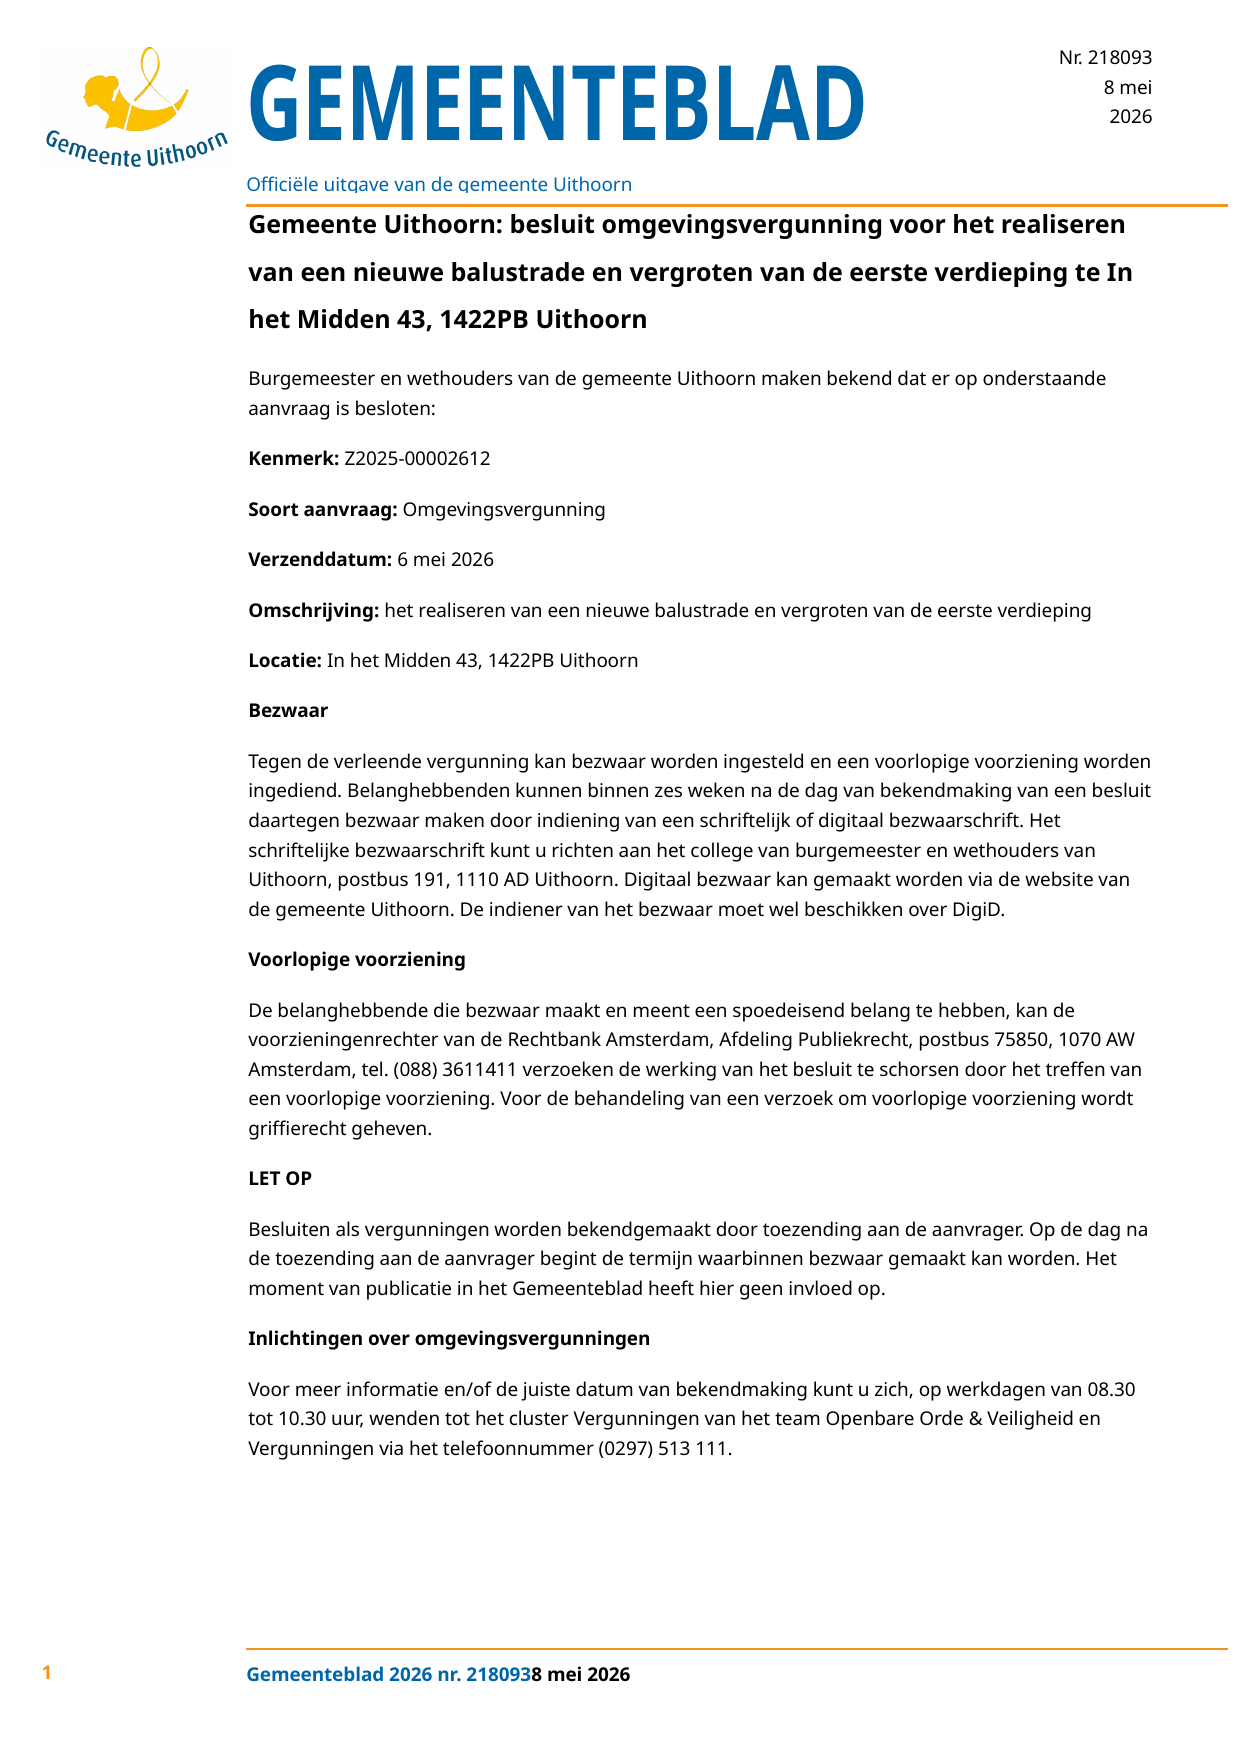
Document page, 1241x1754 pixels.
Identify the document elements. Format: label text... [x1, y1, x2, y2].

text Burgemeester en wethouders van de gemeente Uithoorn maken bekend dat er op onderstaande aanvraag is besloten: [248, 366, 1152, 421]
text Gemeente Uithoorn: besluit omgevingsvergunning voor het realiseren van een nieuwe balustrade en vergroten van de eerste verdieping te In het Midden 43, 1422PB Uithoorn [248, 207, 1152, 336]
text De belanghebbende die bezwaar maakt en meent een spoedeisend belang te hebben, kan de voorzieningenrechter van de Rechtbank Amsterdam, Afdeling Publiekrecht, postbus 75850, 1070 AW Amsterdam, tel. (088) 3611411 verzoeken de werking van het besluit te schorsen door het treffen van een voorlopige voorziening. Voor de behandeling van een verzoek om voorlopige voorziening wordt griffierecht geheven. [248, 997, 1152, 1141]
text Inlichtingen over omgevingsvergunningen [248, 1326, 1152, 1351]
text Kenmerk: Z2025-00002612 [248, 446, 1152, 471]
text Besluiten als vergunningen worden bekendgemaakt door toezending aan de aanvrager. Op de dag na de toezending aan de aanvrager begint de termijn waarbinnen bezwaar gemaakt kan worden. Het moment van publicatie in het Gemeenteblad heeft hier geen invloed op. [248, 1216, 1152, 1301]
text Bezwaar [248, 698, 1152, 723]
picture [41, 47, 231, 172]
text Soort aanvraag: Omgevingsvergunning [248, 496, 1152, 522]
text Omschrijving: het realiseren van een nieuwe balustrade en vergroten van de eerste verdieping [248, 597, 1152, 622]
text LET OP [248, 1166, 1152, 1191]
text Voor meer informatie en/of de juiste datum van bekendmaking kunt u zich, op werkdagen van 08.30 tot 10.30 uur, wenden tot het cluster Vergunningen van het team Openbare Orde & Veiligheid en Vergunningen via het telefoonnummer (0297) 513 111. [248, 1376, 1152, 1461]
text Verzenddatum: 6 mei 2026 [248, 546, 1152, 572]
text Tegen de verleende vergunning kan bezwaar worden ingesteld en een voorlopige voorziening worden ingediend. Belanghebbenden kunnen binnen zes weken na de dag van bekendmaking van een besluit daartegen bezwaar maken door indiening van een schriftelijk of digitaal bezwaarschrift. Het schriftelijke bezwaarschrift kunt u richten aan het college van burgemeester en wethouders van Uithoorn, postbus 191, 1110 AD Uithoorn. Digitaal bezwaar kan gemaakt worden via de website van de gemeente Uithoorn. De indiener van het bezwaar moet wel beschikken over DigiD. [248, 748, 1152, 922]
text Locatie: In het Midden 43, 1422PB Uithoorn [248, 647, 1152, 673]
text Voorlopige voorziening [248, 946, 1152, 972]
